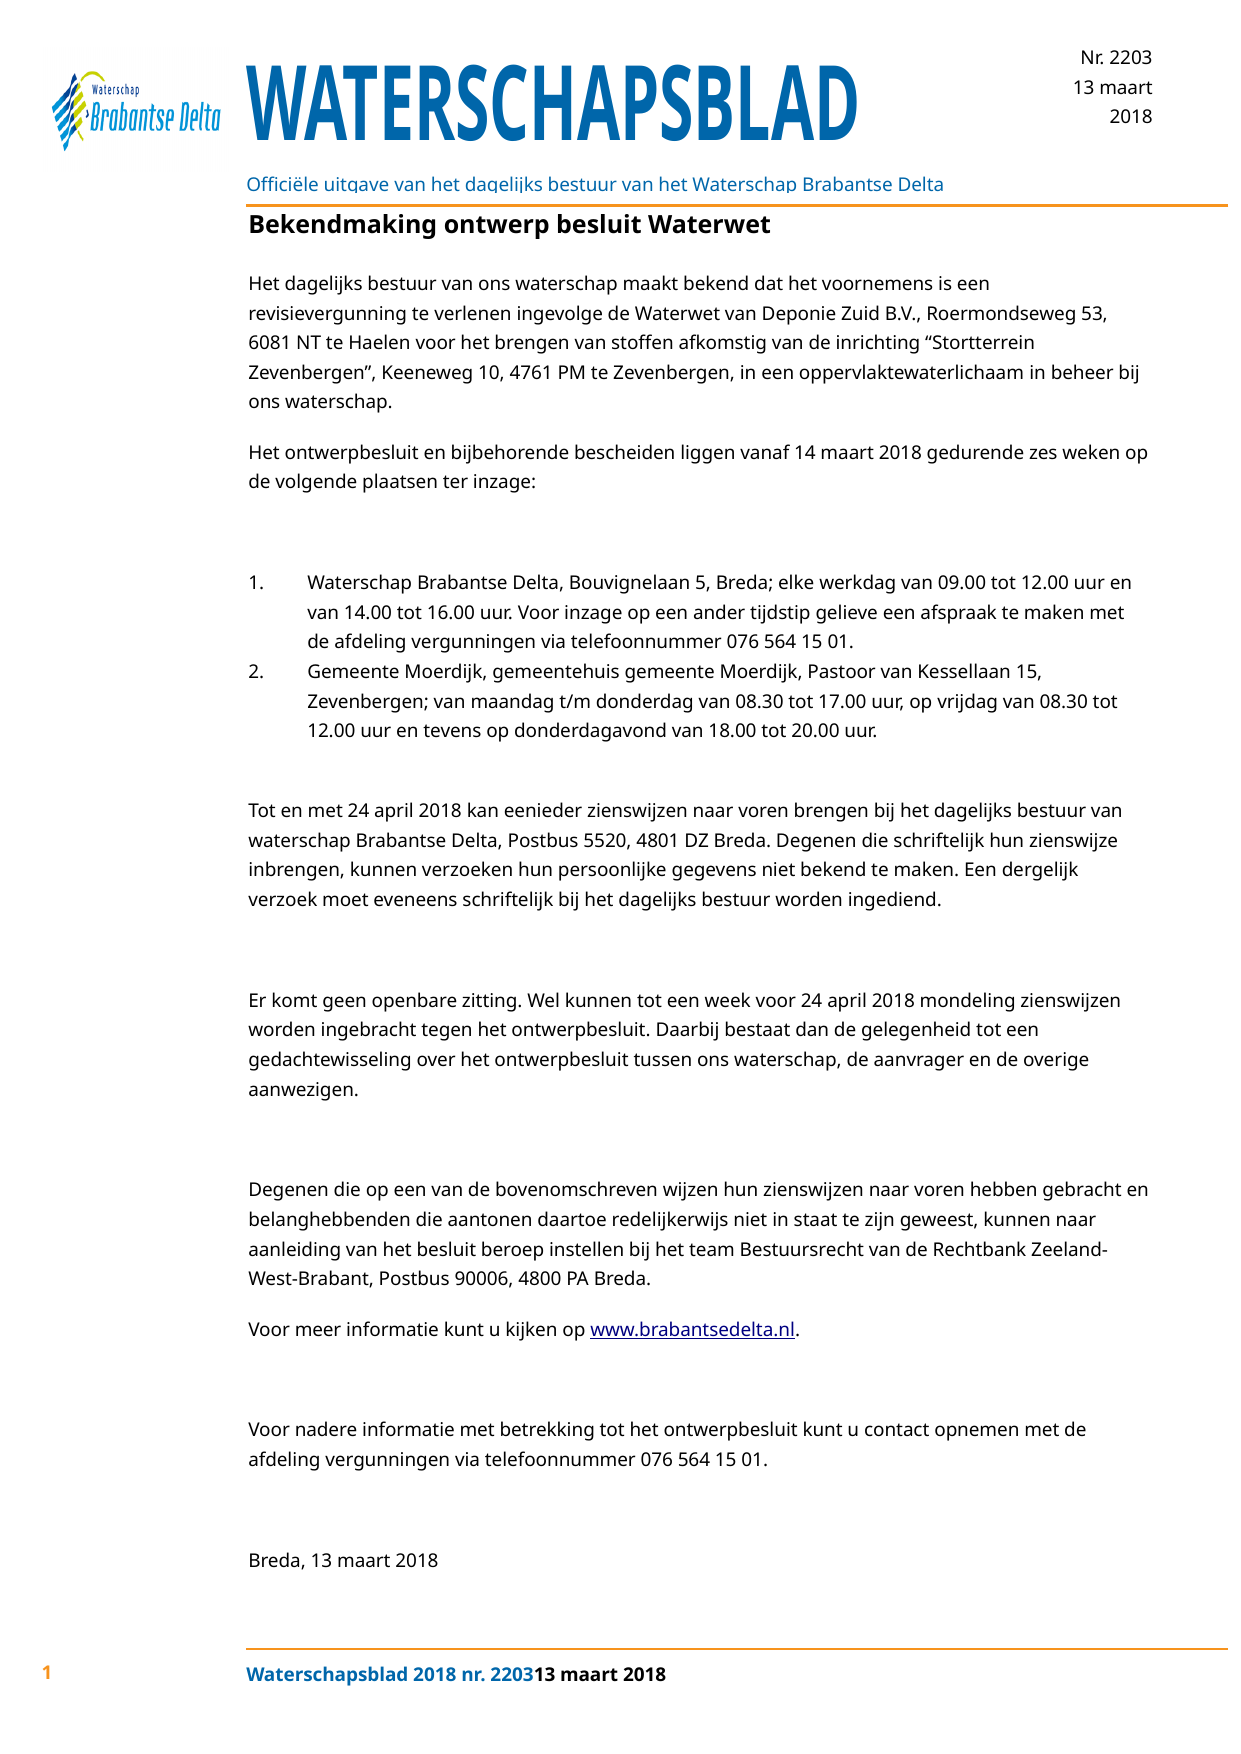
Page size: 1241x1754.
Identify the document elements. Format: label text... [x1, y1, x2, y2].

list Waterschap Brabantse Delta, Bouvignelaan 5, Breda; elke werkdag van 09.00 tot 12.00 uur en van 14.00 tot 16.00 uur. Voor inzage op een ander tijdstip gelieve een afspraak te maken met de afdeling vergunningen via telefoonnummer 076 564 15 01. [248, 569, 1152, 654]
text Het dagelijks bestuur van ons waterschap maakt bekend dat het voornemens is een revisievergunning te verlenen ingevolge de Waterwet van Deponie Zuid B.V., Roermondseweg 53, 6081 NT te Haelen voor het brengen van stoffen afkomstig van de inrichting “Stortterrein Zevenbergen”, Keeneweg 10, 4761 PM te Zevenbergen, in een oppervlaktewaterlichaam in beheer bij ons waterschap. [248, 270, 1152, 414]
text Bekendmaking ontwerp besluit Waterwet [248, 207, 1152, 241]
text Het ontwerpbesluit en bijbehorende bescheiden liggen vanaf 14 maart 2018 gedurende zes weken op de volgende plaatsen ter inzage: [248, 439, 1152, 494]
text Breda, 13 maart 2018 [248, 1547, 1152, 1573]
text Er komt geen openbare zitting. Wel kunnen tot een week voor 24 april 2018 mondeling zienswijzen worden ingebracht tegen het ontwerpbesluit. Daarbij bestaat dan de gelegenheid tot een gedachtewisseling over het ontwerpbesluit tussen ons waterschap, de aanvrager en de overige aanwezigen. [248, 987, 1152, 1101]
list Gemeente Moerdijk, gemeentehuis gemeente Moerdijk, Pastoor van Kessellaan 15, Zevenbergen; van maandag t/m donderdag van 08.30 tot 17.00 uur, op vrijdag van 08.30 tot 12.00 uur en tevens op donderdagavond van 18.00 tot 20.00 uur. [248, 658, 1152, 743]
text Voor meer informatie kunt u kijken op www.brabantsedelta.nl. [248, 1316, 1152, 1341]
text Degenen die op een van de bovenomschreven wijzen hun zienswijzen naar voren hebben gebracht en belanghebbenden die aantonen daartoe redelijkerwijs niet in staat te zijn geweest, kunnen naar aanleiding van het besluit beroep instellen bij het team Bestuursrecht van de Rechtbank Zeeland-West-Brabant, Postbus 90006, 4800 PA Breda. [248, 1177, 1152, 1291]
picture [41, 47, 231, 172]
text Tot en met 24 april 2018 kan eenieder zienswijzen naar voren brengen bij het dagelijks bestuur van waterschap Brabantse Delta, Postbus 5520, 4801 DZ Breda. Degenen die schriftelijk hun zienswijze inbrengen, kunnen verzoeken hun persoonlijke gegevens niet bekend te maken. Een dergelijk verzoek moet eveneens schriftelijk bij het dagelijks bestuur worden ingediend. [248, 797, 1152, 912]
text Voor nadere informatie met betrekking tot het ontwerpbesluit kunt u contact opnemen met de afdeling vergunningen via telefoonnummer 076 564 15 01. [248, 1417, 1152, 1472]
